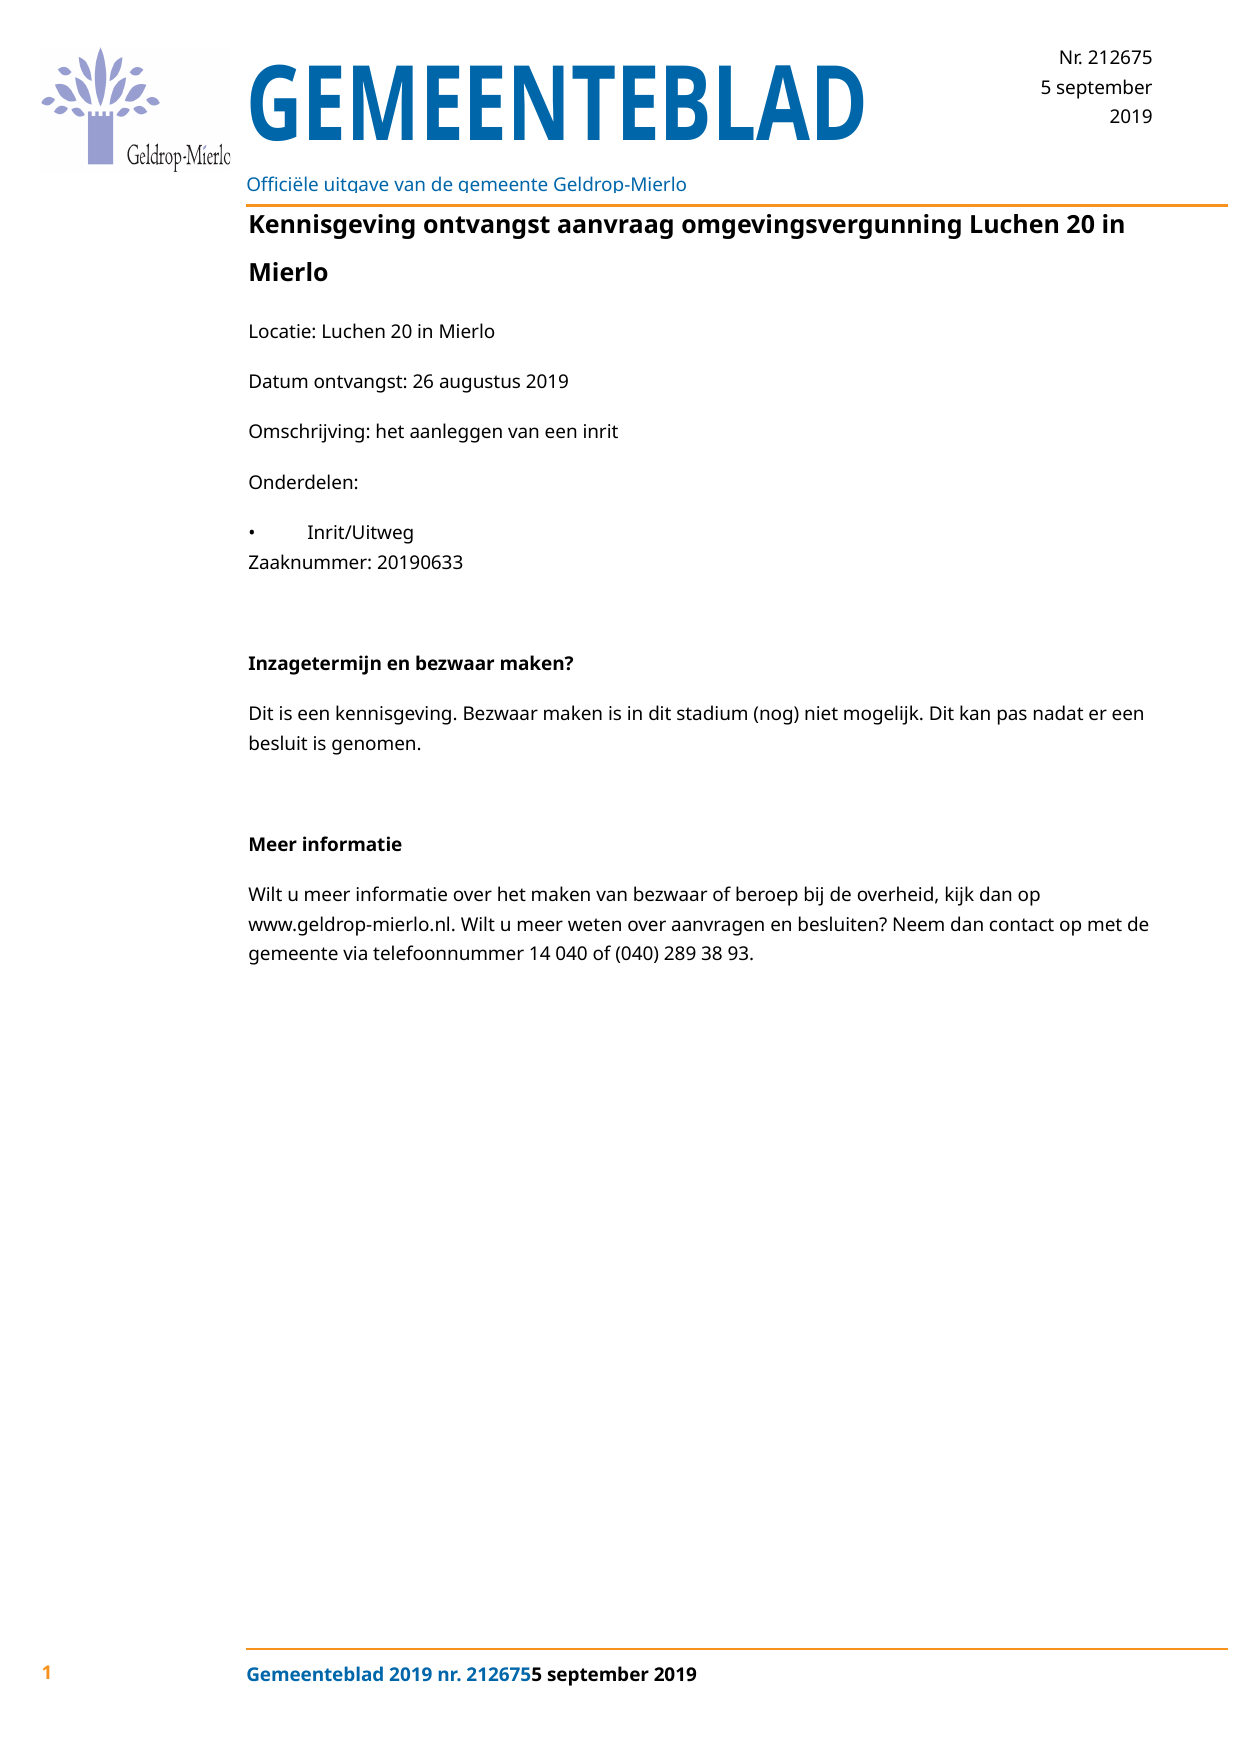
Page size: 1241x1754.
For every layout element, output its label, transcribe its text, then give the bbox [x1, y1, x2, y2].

text Zaaknummer: 20190633 [248, 549, 1152, 575]
text Omschrijving: het aanleggen van een inrit [248, 419, 1152, 444]
text Dit is een kennisgeving. Bezwaar maken is in dit stadium (nog) niet mogelijk. Dit kan pas nadat er een besluit is genomen. [248, 700, 1152, 756]
text Wilt u meer informatie over het maken van bezwaar of beroep bij de overheid, kijk dan op www.geldrop-mierlo.nl. Wilt u meer weten over aanvragen en besluiten? Neem dan contact op met de gemeente via telefoonnummer 14 040 of (040) 289 38 93. [248, 881, 1152, 966]
text Onderdelen: [248, 469, 1152, 495]
text Meer informatie [248, 831, 1152, 857]
text Kennisgeving ontvangst aanvraag omgevingsvergunning Luchen 20 in Mierlo [248, 207, 1152, 288]
text Inzagetermijn en bezwaar maken? [248, 650, 1152, 676]
list Inrit/Uitweg [248, 519, 1152, 545]
text Datum ontvangst: 26 augustus 2019 [248, 368, 1152, 394]
text Locatie: Luchen 20 in Mierlo [248, 318, 1152, 344]
picture [41, 47, 231, 172]
